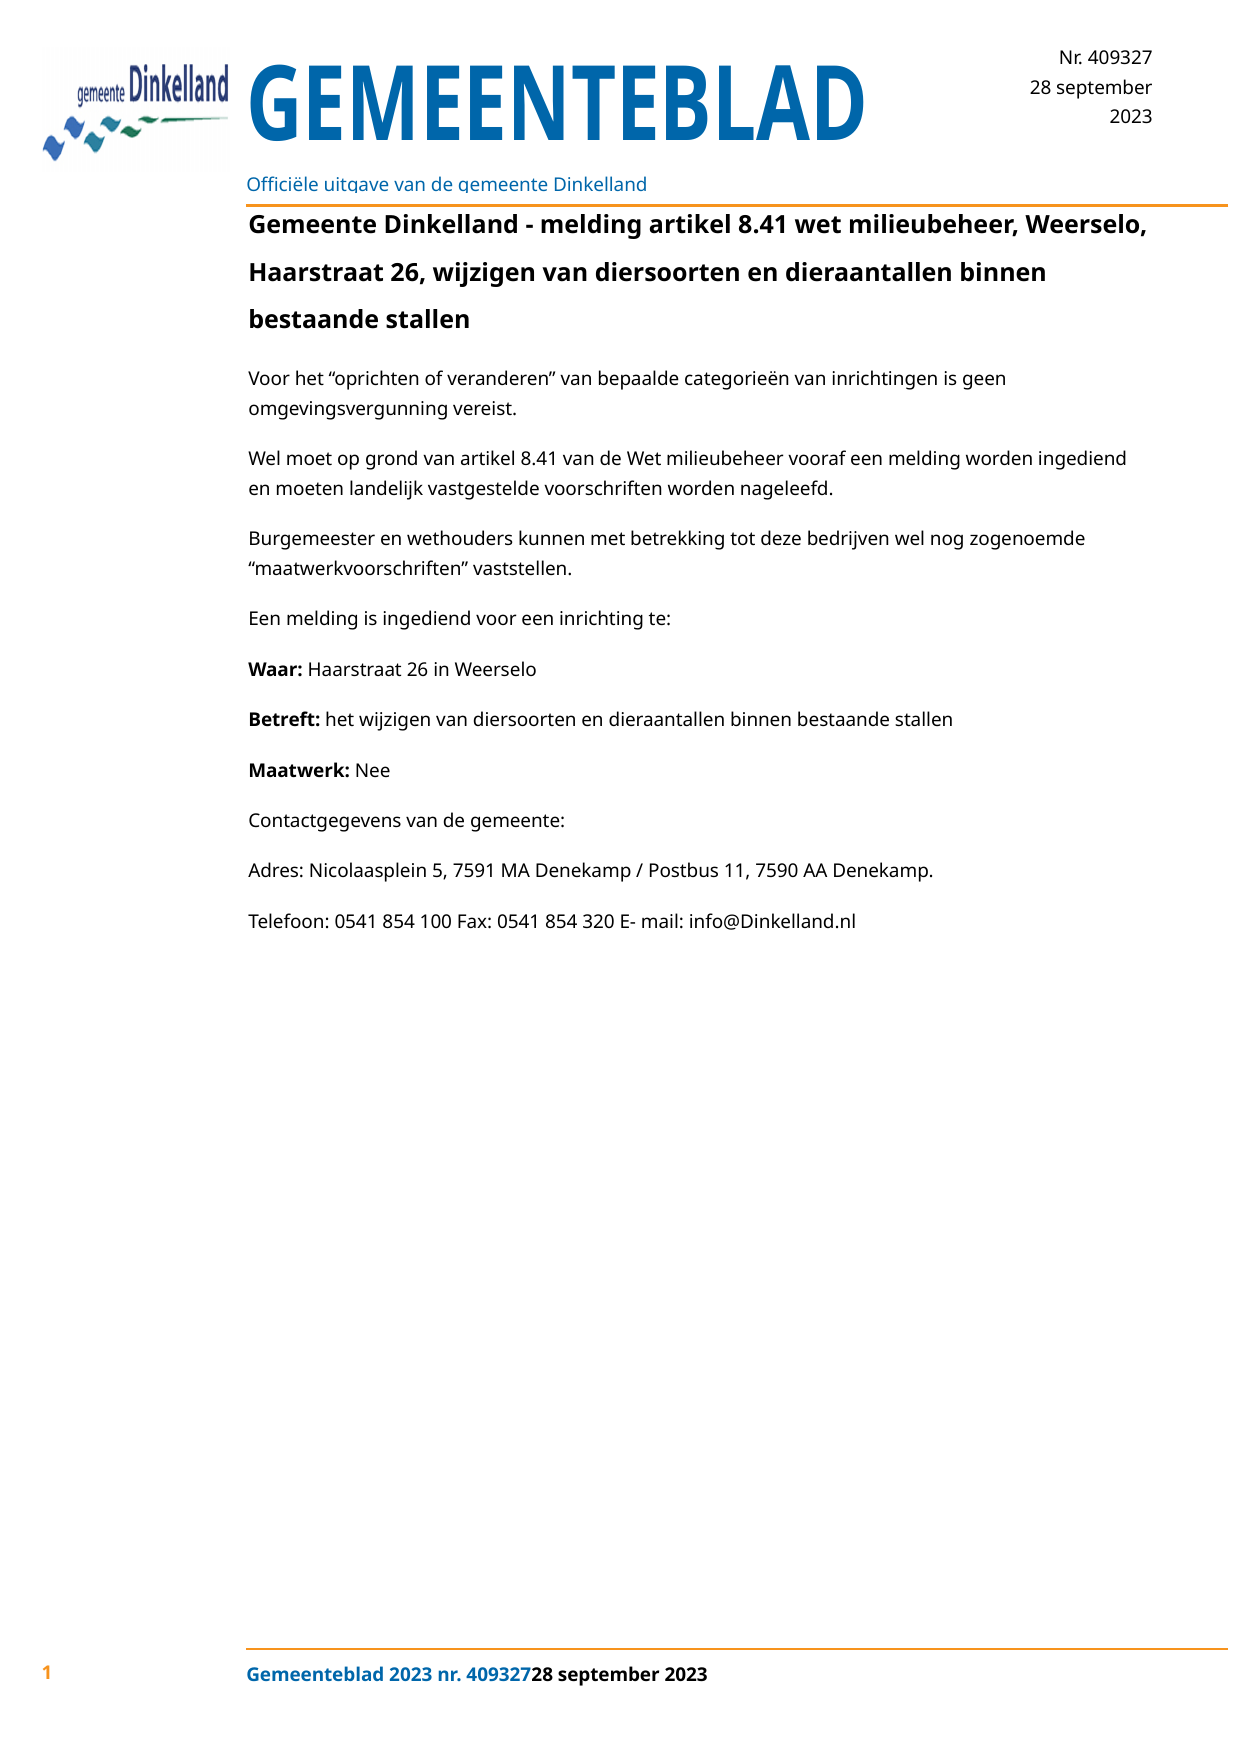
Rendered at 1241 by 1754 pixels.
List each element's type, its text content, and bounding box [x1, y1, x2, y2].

text Burgemeester en wethouders kunnen met betrekking tot deze bedrijven wel nog zogenoemde “maatwerkvoorschriften” vaststellen. [248, 526, 1152, 581]
text Gemeente Dinkelland - melding artikel 8.41 wet milieubeheer, Weerselo, Haarstraat 26, wijzigen van diersoorten en dieraantallen binnen bestaande stallen [248, 207, 1152, 336]
text Maatwerk: Nee [248, 757, 1152, 782]
text Een melding is ingediend voor een inrichting te: [248, 606, 1152, 631]
text Wel moet op grond van artikel 8.41 van de Wet milieubeheer vooraf een melding worden ingediend en moeten landelijk vastgestelde voorschriften worden nageleefd. [248, 446, 1152, 501]
picture [41, 47, 231, 172]
text Adres: Nicolaasplein 5, 7591 MA Denekamp / Postbus 11, 7590 AA Denekamp. [248, 858, 1152, 883]
text Waar: Haarstraat 26 in Weerselo [248, 656, 1152, 682]
text Contactgegevens van de gemeente: [248, 807, 1152, 833]
text Telefoon: 0541 854 100 Fax: 0541 854 320 E- mail: info@Dinkelland.nl [248, 908, 1152, 934]
text Betreft: het wijzigen van diersoorten en dieraantallen binnen bestaande stallen [248, 706, 1152, 732]
text Voor het “oprichten of veranderen” van bepaalde categorieën van inrichtingen is geen omgevingsvergunning vereist. [248, 366, 1152, 421]
